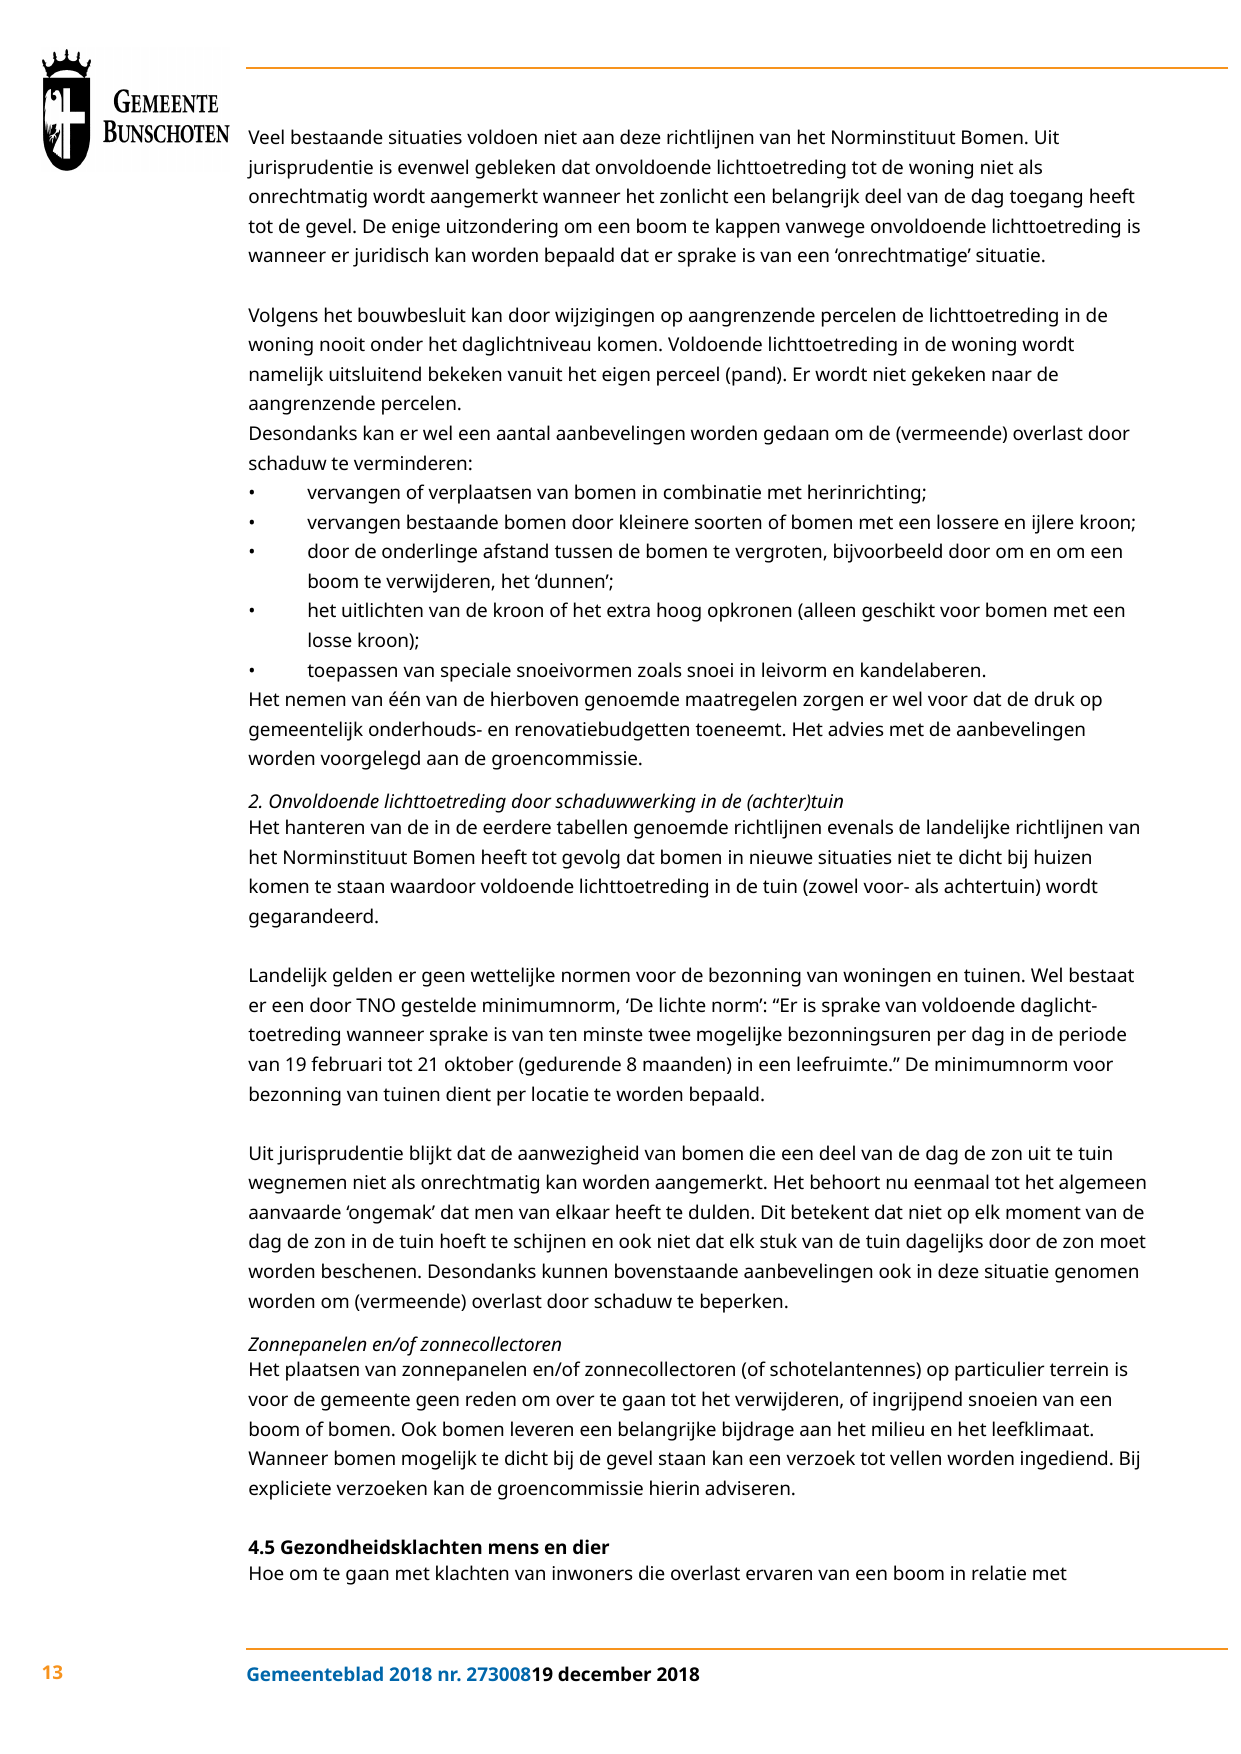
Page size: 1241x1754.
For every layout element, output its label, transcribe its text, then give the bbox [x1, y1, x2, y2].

text 2. Onvoldoende lichttoetreding door schaduwwerking in de (achter)tuin [248, 789, 1152, 814]
text Desondanks kan er wel een aantal aanbevelingen worden gedaan om de (vermeende) overlast door schaduw te verminderen: [248, 420, 1152, 476]
list het uitlichten van de kroon of het extra hoog opkronen (alleen geschikt voor bomen met een losse kroon); [248, 598, 1152, 653]
text Zonnepanelen en/of zonnecollectoren [248, 1331, 1152, 1357]
text Het hanteren van de in de eerdere tabellen genoemde richtlijnen evenals de landelijke richtlijnen van het Norminstituut Bomen heeft tot gevolg dat bomen in nieuwe situaties niet te dicht bij huizen komen te staan waardoor voldoende lichttoetreding in de tuin (zowel voor- als achtertuin) wordt gegarandeerd. [248, 814, 1152, 929]
text Volgens het bouwbesluit kan door wijzigingen op aangrenzende percelen de lichttoetreding in de woning nooit onder het daglichtniveau komen. Voldoende lichttoetreding in de woning wordt namelijk uitsluitend bekeken vanuit het eigen perceel (pand). Er wordt niet gekeken naar de aangrenzende percelen. [248, 302, 1152, 416]
text Landelijk gelden er geen wettelijke normen voor de bezonning van woningen en tuinen. Wel bestaat er een door TNO gestelde minimumnorm, ‘De lichte norm’: “Er is sprake van voldoende daglicht-toetreding wanneer sprake is van ten minste twee mogelijke bezonningsuren per dag in de periode van 19 februari tot 21 oktober (gedurende 8 maanden) in een leefruimte.” De minimumnorm voor bezonning van tuinen dient per locatie te worden bepaald. [248, 962, 1152, 1106]
picture [41, 47, 231, 172]
text Het nemen van één van de hierboven genoemde maatregelen zorgen er wel voor dat de druk op gemeentelijk onderhouds- en renovatiebudgetten toeneemt. Het advies met de aanbevelingen worden voorgelegd aan de groencommissie. [248, 686, 1152, 771]
text 4.5 Gezondheidsklachten mens en dier [248, 1534, 1152, 1560]
list door de onderlinge afstand tussen de bomen te vergroten, bijvoorbeeld door om en om een boom te verwijderen, het ‘dunnen’; [248, 538, 1152, 594]
list toepassen van speciale snoeivormen zoals snoei in leivorm en kandelaberen. [248, 657, 1152, 683]
text Het plaatsen van zonnepanelen en/of zonnecollectoren (of schotelantennes) op particulier terrein is voor de gemeente geen reden om over te gaan tot het verwijderen, of ingrijpend snoeien van een boom of bomen. Ook bomen leveren een belangrijke bijdrage aan het milieu en het leefklimaat. Wanneer bomen mogelijk te dicht bij de gevel staan kan een verzoek tot vellen worden ingediend. Bij expliciete verzoeken kan de groencommissie hierin adviseren. [248, 1357, 1152, 1501]
list vervangen bestaande bomen door kleinere soorten of bomen met een lossere en ijlere kroon; [248, 509, 1152, 535]
text Veel bestaande situaties voldoen niet aan deze richtlijnen van het Norminstituut Bomen. Uit jurisprudentie is evenwel gebleken dat onvoldoende lichttoetreding tot de woning niet als onrechtmatig wordt aangemerkt wanneer het zonlicht een belangrijk deel van de dag toegang heeft tot de gevel. De enige uitzondering om een boom te kappen vanwege onvoldoende lichttoetreding is wanneer er juridisch kan worden bepaald dat er sprake is van een ‘onrechtmatige’ situatie. [248, 124, 1152, 268]
list vervangen of verplaatsen van bomen in combinatie met herinrichting; [248, 479, 1152, 505]
text Hoe om te gaan met klachten van inwoners die overlast ervaren van een boom in relatie met [248, 1560, 1152, 1586]
text Uit jurisprudentie blijkt dat de aanwezigheid van bomen die een deel van de dag de zon uit te tuin wegnemen niet als onrechtmatig kan worden aangemerkt. Het behoort nu eenmaal tot het algemeen aanvaarde ‘ongemak’ dat men van elkaar heeft te dulden. Dit betekent dat niet op elk moment van de dag de zon in de tuin hoeft te schijnen en ook niet dat elk stuk van de tuin dagelijks door de zon moet worden beschenen. Desondanks kunnen bovenstaande aanbevelingen ook in deze situatie genomen worden om (vermeende) overlast door schaduw te beperken. [248, 1140, 1152, 1313]
